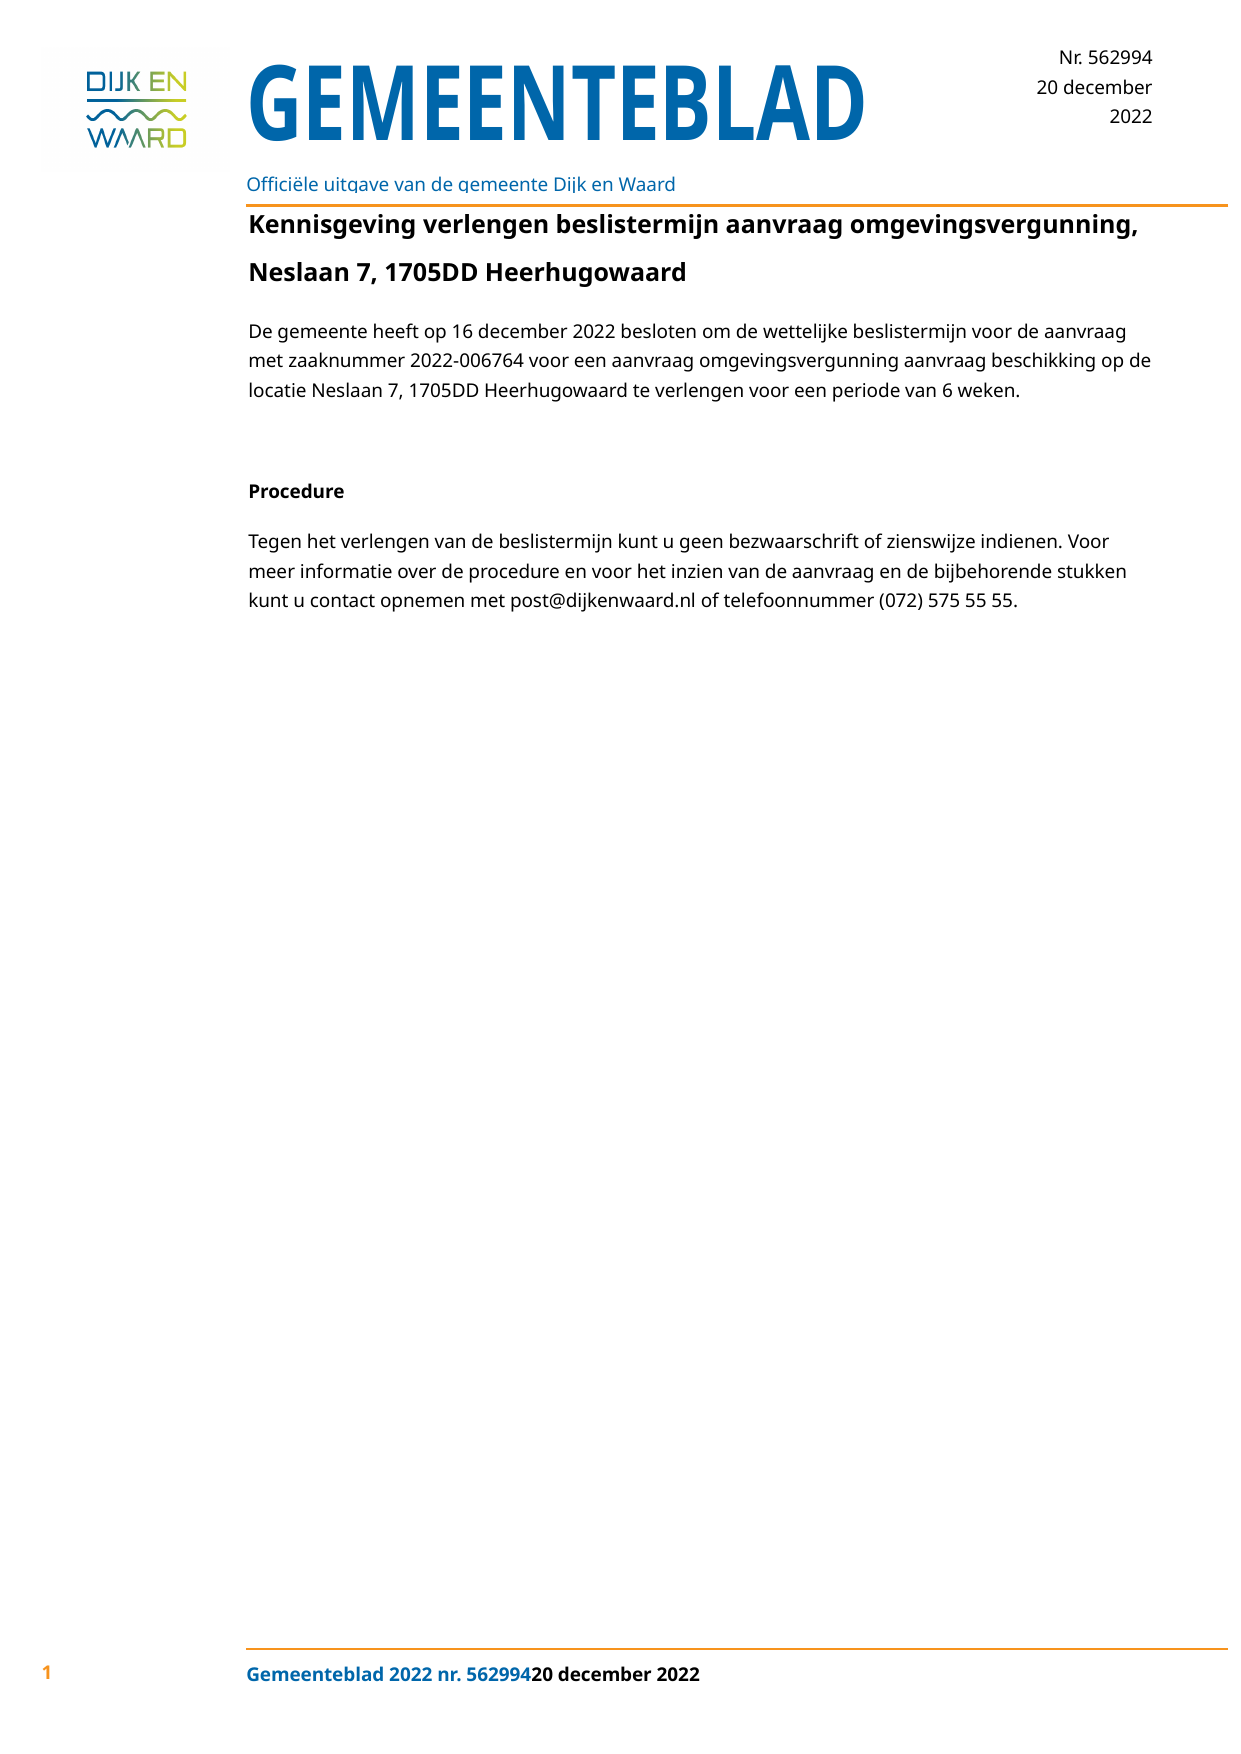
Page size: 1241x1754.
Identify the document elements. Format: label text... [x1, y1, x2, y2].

text De gemeente heeft op 16 december 2022 besloten om de wettelijke beslistermijn voor de aanvraag met zaaknummer 2022-006764 voor een aanvraag omgevingsvergunning aanvraag beschikking op de locatie Neslaan 7, 1705DD Heerhugowaard te verlengen voor een periode van 6 weken. [248, 318, 1152, 403]
text Procedure [248, 478, 1152, 504]
picture [41, 47, 231, 172]
text Tegen het verlengen van de beslistermijn kunt u geen bezwaarschrift of zienswijze indienen. Voor meer informatie over de procedure en voor het inzien van de aanvraag en de bijbehorende stukken kunt u contact opnemen met post@dijkenwaard.nl of telefoonnummer (072) 575 55 55. [248, 528, 1152, 613]
text Kennisgeving verlengen beslistermijn aanvraag omgevingsvergunning, Neslaan 7, 1705DD Heerhugowaard [248, 207, 1152, 288]
